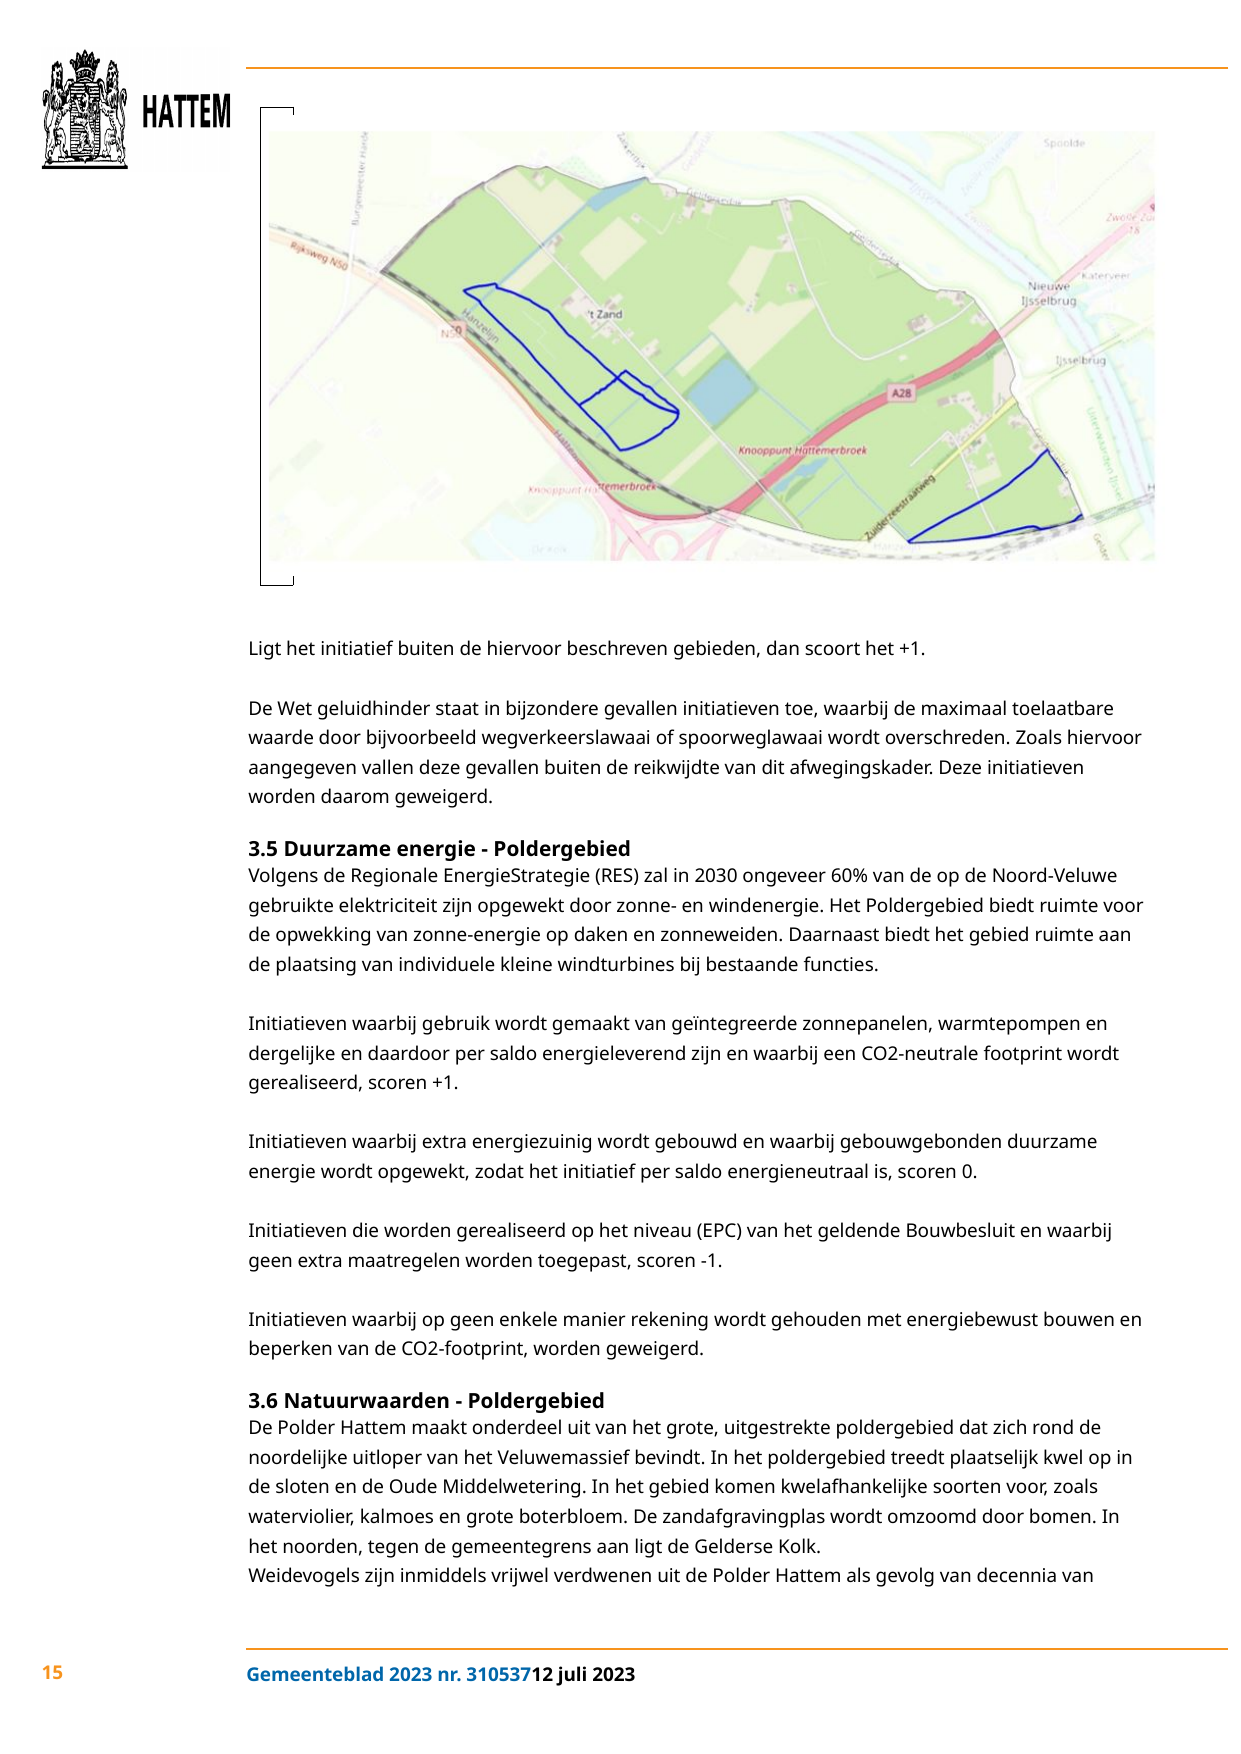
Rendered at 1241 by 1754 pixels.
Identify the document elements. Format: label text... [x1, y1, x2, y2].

picture [41, 47, 231, 172]
text Initiatieven waarbij extra energiezuinig wordt gebouwd en waarbij gebouwgebonden duurzame energie wordt opgewekt, zodat het initiatief per saldo energieneutraal is, scoren 0. [248, 1128, 1152, 1184]
text Ligt het initiatief buiten de hiervoor beschreven gebieden, dan scoort het +1. [248, 636, 1152, 661]
text 3.5 Duurzame energie - Poldergebied [248, 834, 1152, 862]
text Volgens de Regionale EnergieStrategie (RES) zal in 2030 ongeveer 60% van de op de Noord-Veluwe gebruikte elektriciteit zijn opgewekt door zonne- en windenergie. Het Poldergebied biedt ruimte voor de opwekking van zonne-energie op daken en zonneweiden. Daarnaast biedt het gebied ruimte aan de plaatsing van individuele kleine windturbines bij bestaande functies. [248, 862, 1152, 977]
picture [268, 115, 1173, 576]
text Initiatieven waarbij gebruik wordt gemaakt van geïntegreerde zonnepanelen, warmtepompen en dergelijke en daardoor per saldo energieleverend zijn en waarbij een CO2-neutrale footprint wordt gerealiseerd, scoren +1. [248, 1010, 1152, 1095]
text 3.6 Natuurwaarden - Poldergebied [248, 1386, 1152, 1414]
text De Polder Hattem maakt onderdeel uit van het grote, uitgestrekte poldergebied dat zich rond de noordelijke uitloper van het Veluwemassief bevindt. In het poldergebied treedt plaatselijk kwel op in de sloten en de Oude Middelwetering. In het gebied komen kwelafhankelijke soorten voor, zoals waterviolier, kalmoes en grote boterbloem. De zandafgravingplas wordt omzoomd door bomen. In het noorden, tegen de gemeentegrens aan ligt de Gelderse Kolk. [248, 1414, 1152, 1558]
text Initiatieven waarbij op geen enkele manier rekening wordt gehouden met energiebewust bouwen en beperken van de CO2-footprint, worden geweigerd. [248, 1306, 1152, 1361]
text Initiatieven die worden gerealiseerd op het niveau (EPC) van het geldende Bouwbesluit en waarbij geen extra maatregelen worden toegepast, scoren -1. [248, 1217, 1152, 1273]
text Weidevogels zijn inmiddels vrijwel verdwenen uit de Polder Hattem als gevolg van decennia van [248, 1562, 1152, 1588]
text De Wet geluidhinder staat in bijzondere gevallen initiatieven toe, waarbij de maximaal toelaatbare waarde door bijvoorbeeld wegverkeerslawaai of spoorweglawaai wordt overschreden. Zoals hiervoor aangegeven vallen deze gevallen buiten de reikwijdte van dit afwegingskader. Deze initiatieven worden daarom geweigerd. [248, 695, 1152, 809]
